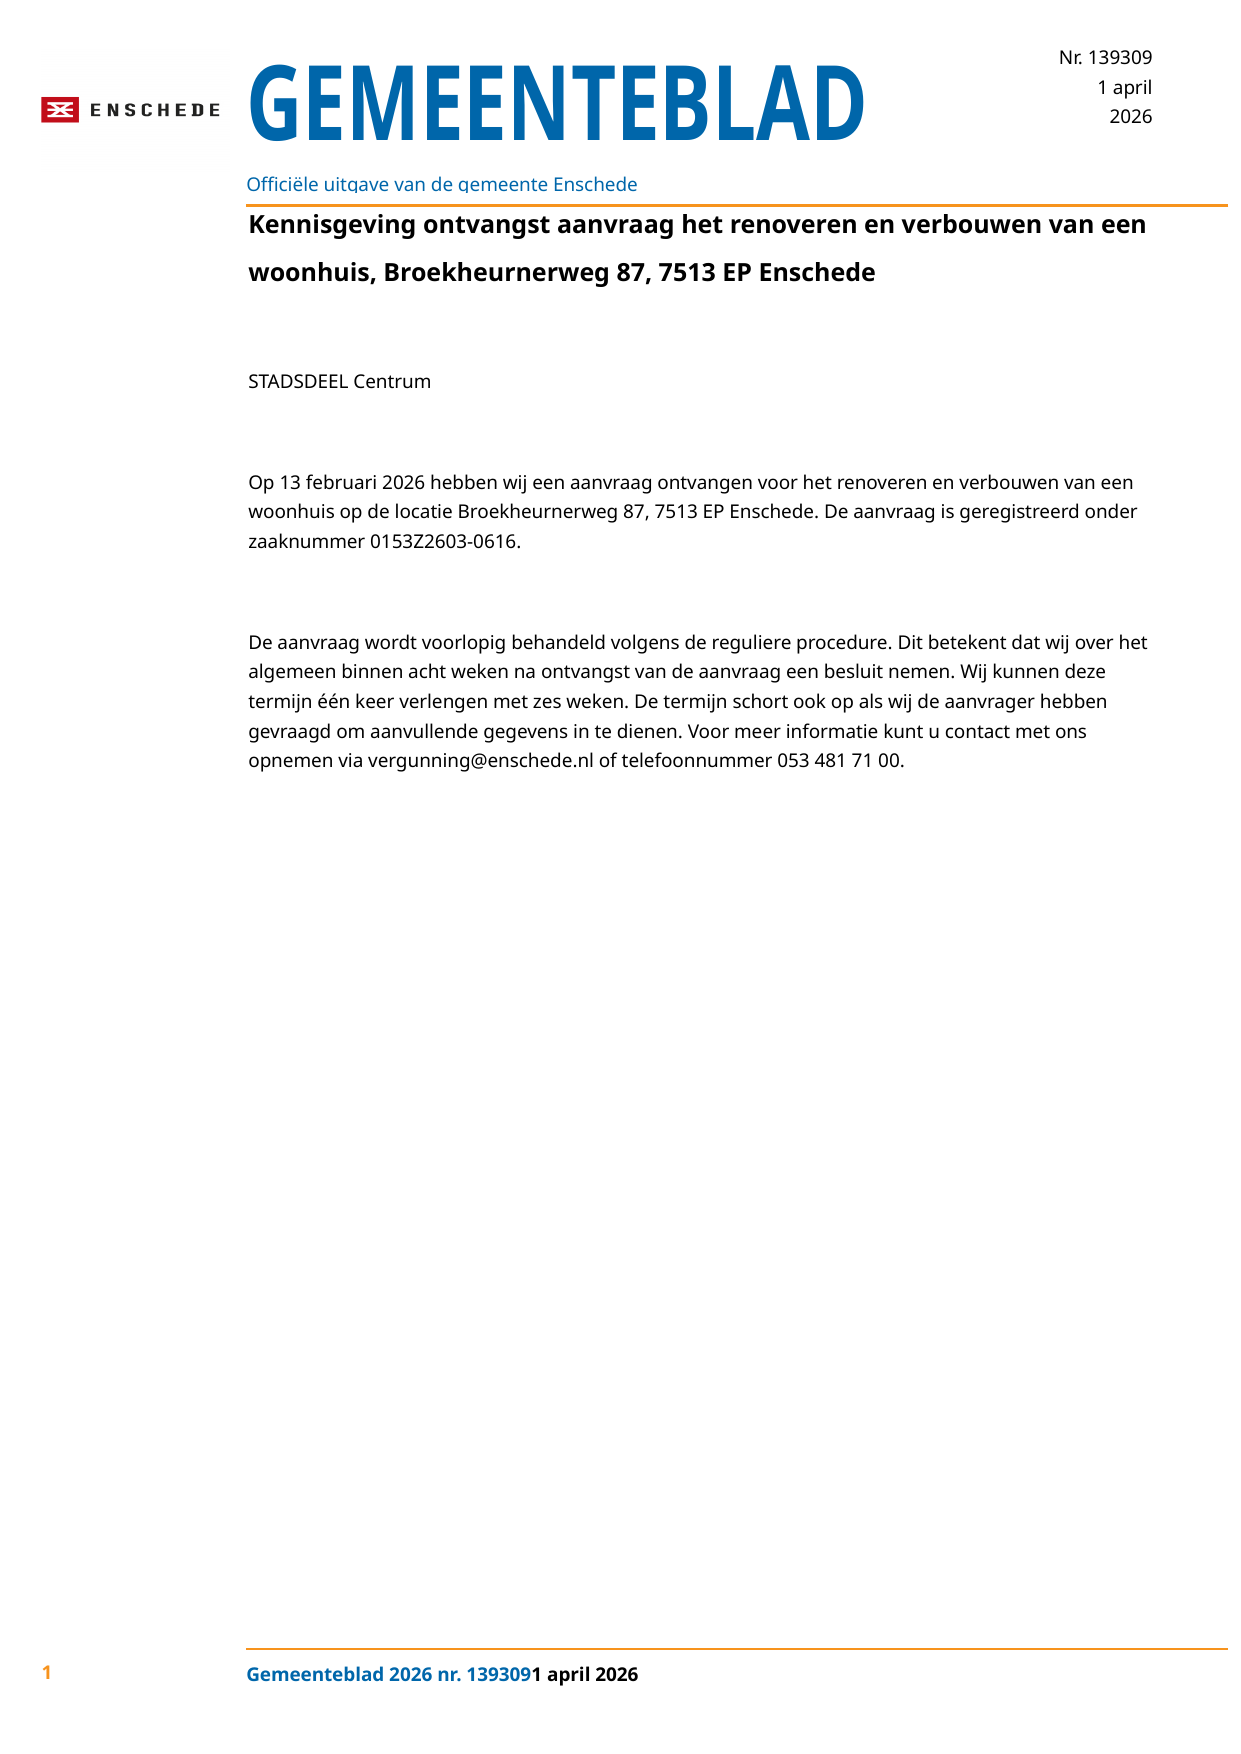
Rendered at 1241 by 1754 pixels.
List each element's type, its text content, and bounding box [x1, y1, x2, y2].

text Kennisgeving ontvangst aanvraag het renoveren en verbouwen van een woonhuis, Broekheurnerweg 87, 7513 EP Enschede [248, 207, 1152, 288]
text De aanvraag wordt voorlopig behandeld volgens de reguliere procedure. Dit betekent dat wij over het algemeen binnen acht weken na ontvangst van de aanvraag een besluit nemen. Wij kunnen deze termijn één keer verlengen met zes weken. De termijn schort ook op als wij de aanvrager hebben gevraagd om aanvullende gegevens in te dienen. Voor meer informatie kunt u contact met ons opnemen via vergunning@enschede.nl of telefoonnummer 053 481 71 00. [248, 629, 1152, 773]
text STADSDEEL Centrum [248, 368, 1152, 394]
picture [41, 47, 231, 172]
text Op 13 februari 2026 hebben wij een aanvraag ontvangen voor het renoveren en verbouwen van een woonhuis op de locatie Broekheurnerweg 87, 7513 EP Enschede. De aanvraag is geregistreerd onder zaaknummer 0153Z2603-0616. [248, 469, 1152, 554]
